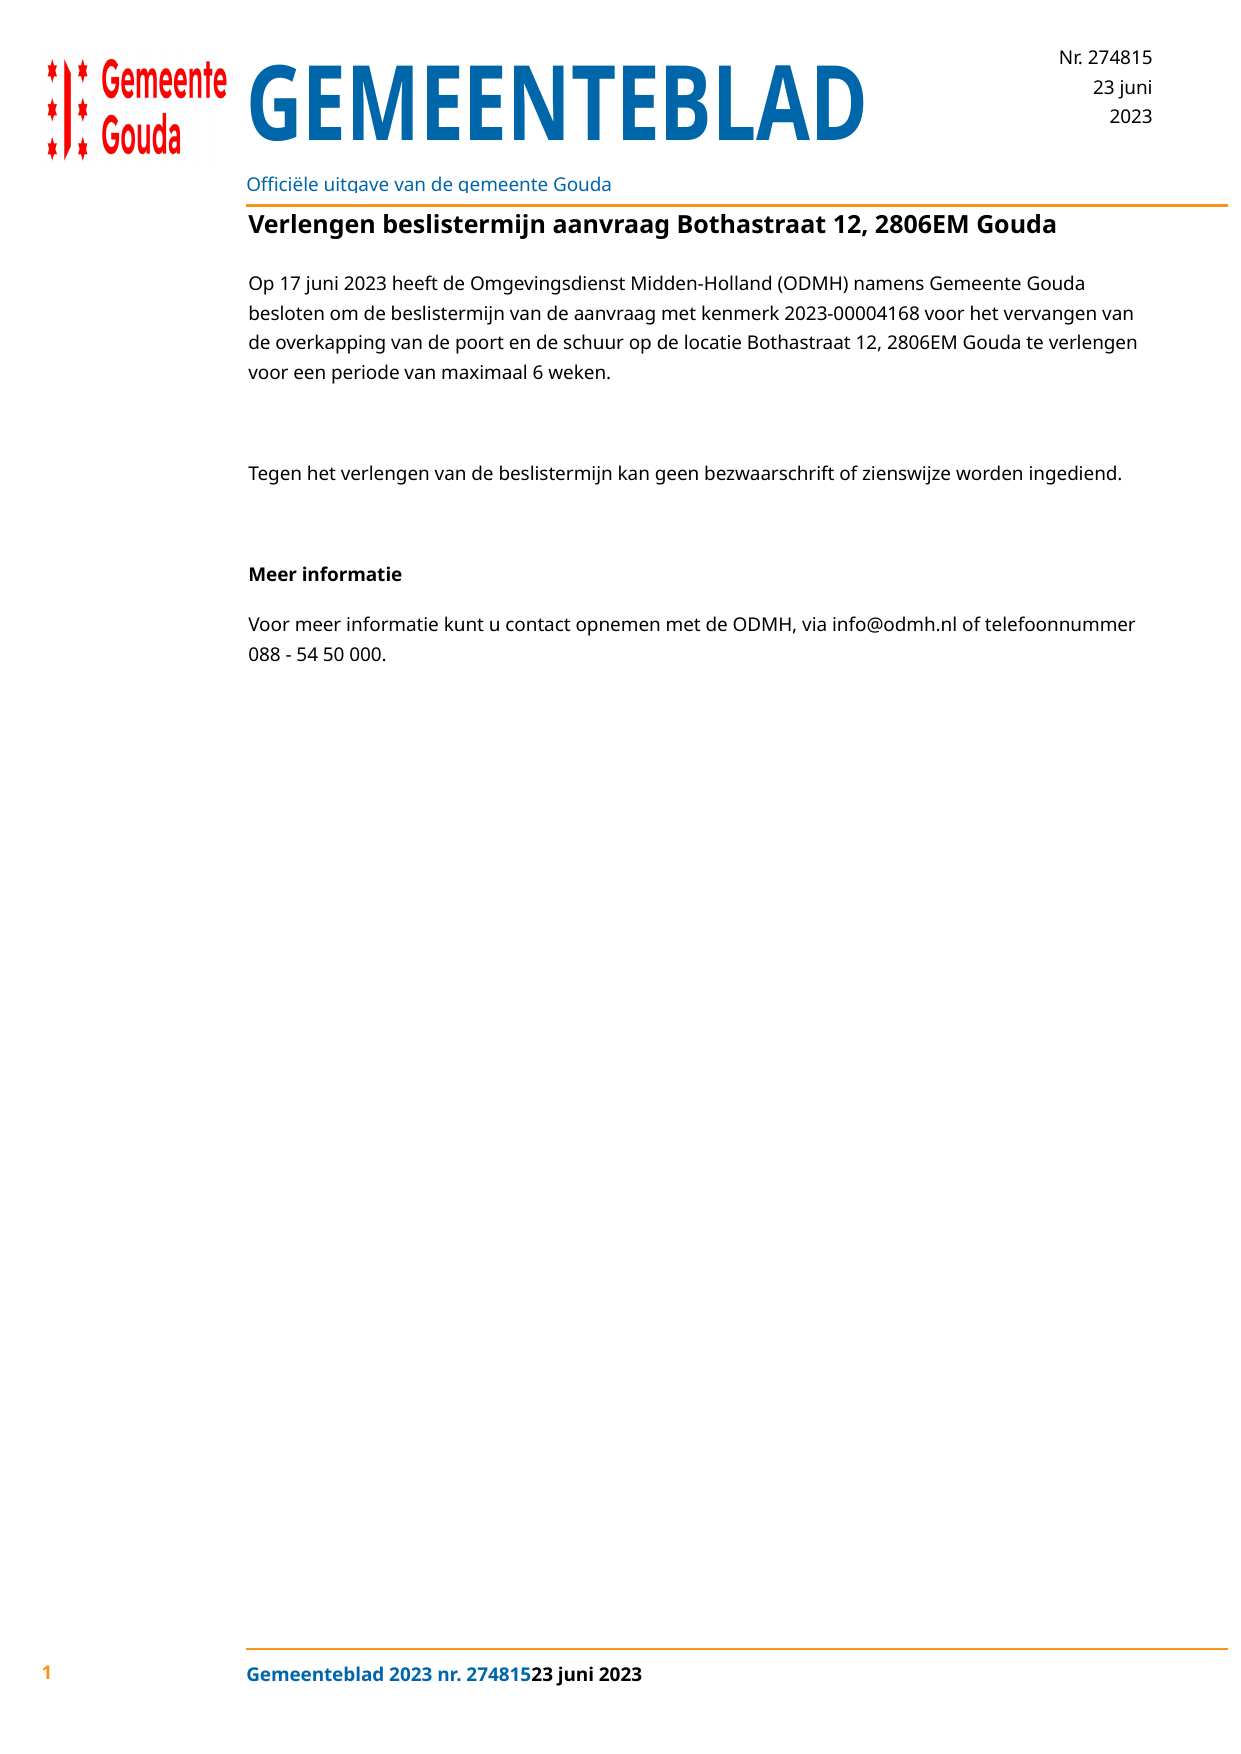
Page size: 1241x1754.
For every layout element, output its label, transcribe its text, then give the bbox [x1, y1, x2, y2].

text Meer informatie [248, 561, 1152, 586]
text Verlengen beslistermijn aanvraag Bothastraat 12, 2806EM Gouda [248, 207, 1152, 241]
text Voor meer informatie kunt u contact opnemen met de ODMH, via info@odmh.nl of telefoonnummer 088 - 54 50 000. [248, 611, 1152, 666]
text Op 17 juni 2023 heeft de Omgevingsdienst Midden-Holland (ODMH) namens Gemeente Gouda besloten om de beslistermijn van de aanvraag met kenmerk 2023-00004168 voor het vervangen van de overkapping van de poort en de schuur op de locatie Bothastraat 12, 2806EM Gouda te verlengen voor een periode van maximaal 6 weken. [248, 270, 1152, 385]
text Tegen het verlengen van de beslistermijn kan geen bezwaarschrift of zienswijze worden ingediend. [248, 460, 1152, 486]
picture [41, 47, 231, 172]
